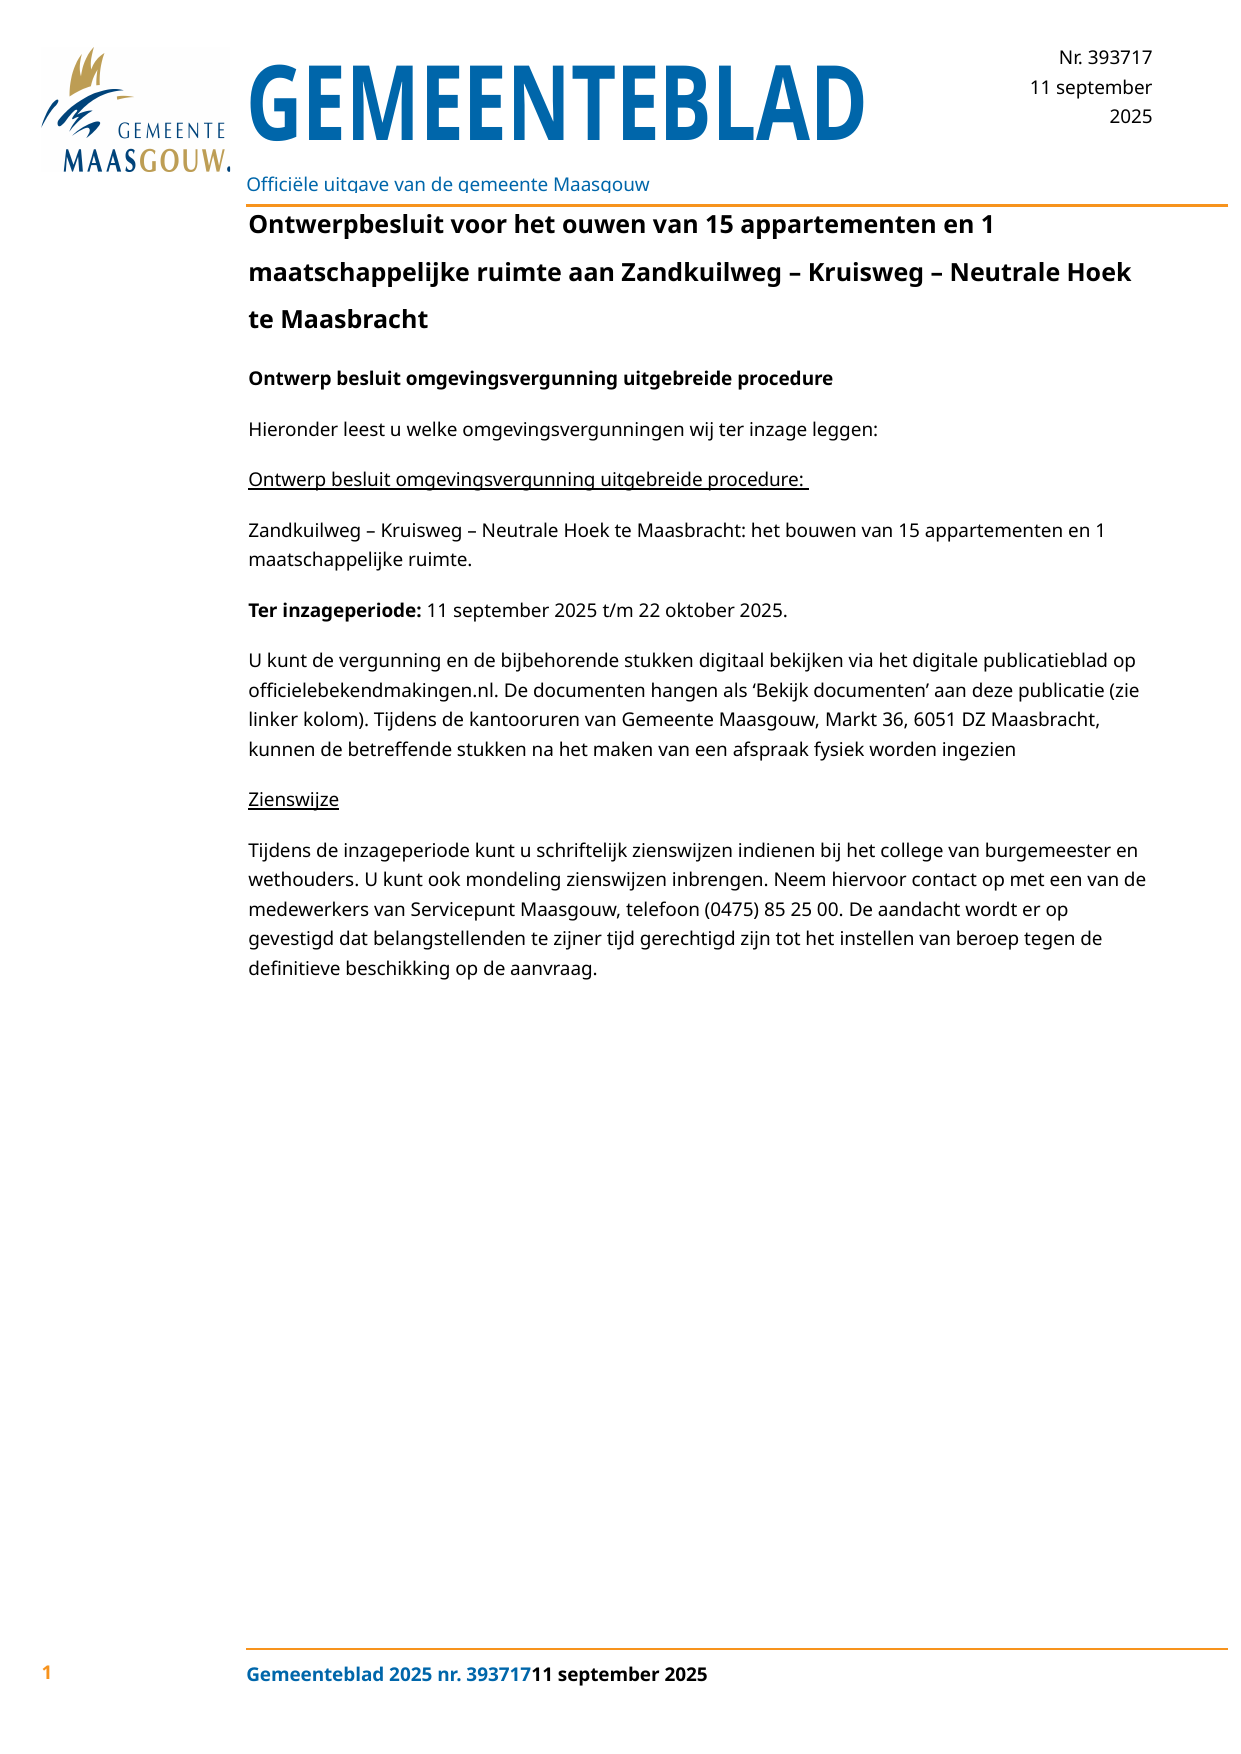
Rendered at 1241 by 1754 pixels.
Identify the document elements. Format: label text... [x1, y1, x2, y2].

text Tijdens de inzageperiode kunt u schriftelijk zienswijzen indienen bij het college van burgemeester en wethouders. U kunt ook mondeling zienswijzen inbrengen. Neem hiervoor contact op met een van de medewerkers van Servicepunt Maasgouw, telefoon (0475) 85 25 00. De aandacht wordt er op gevestigd dat belangstellenden te zijner tijd gerechtigd zijn tot het instellen van beroep tegen de definitieve beschikking op de aanvraag. [248, 837, 1152, 981]
picture [41, 47, 231, 172]
text Hieronder leest u welke omgevingsvergunningen wij ter inzage leggen: [248, 416, 1152, 442]
text U kunt de vergunning en de bijbehorende stukken digitaal bekijken via het digitale publicatieblad op officielebekendmakingen.nl. De documenten hangen als ‘Bekijk documenten’ aan deze publicatie (zie linker kolom). Tijdens de kantooruren van Gemeente Maasgouw, Markt 36, 6051 DZ Maasbracht, kunnen de betreffende stukken na het maken van een afspraak fysiek worden ingezien [248, 647, 1152, 762]
text Ontwerpbesluit voor het ouwen van 15 appartementen en 1 maatschappelijke ruimte aan Zandkuilweg – Kruisweg – Neutrale Hoek te Maasbracht [248, 207, 1152, 336]
text Ontwerp besluit omgevingsvergunning uitgebreide procedure [248, 366, 1152, 391]
text Zandkuilweg – Kruisweg – Neutrale Hoek te Maasbracht: het bouwen van 15 appartementen en 1 maatschappelijke ruimte. [248, 517, 1152, 572]
text Ontwerp besluit omgevingsvergunning uitgebreide procedure: [248, 466, 1152, 492]
text Ter inzageperiode: 11 september 2025 t/m 22 oktober 2025. [248, 597, 1152, 622]
text Zienswijze [248, 786, 1152, 812]
